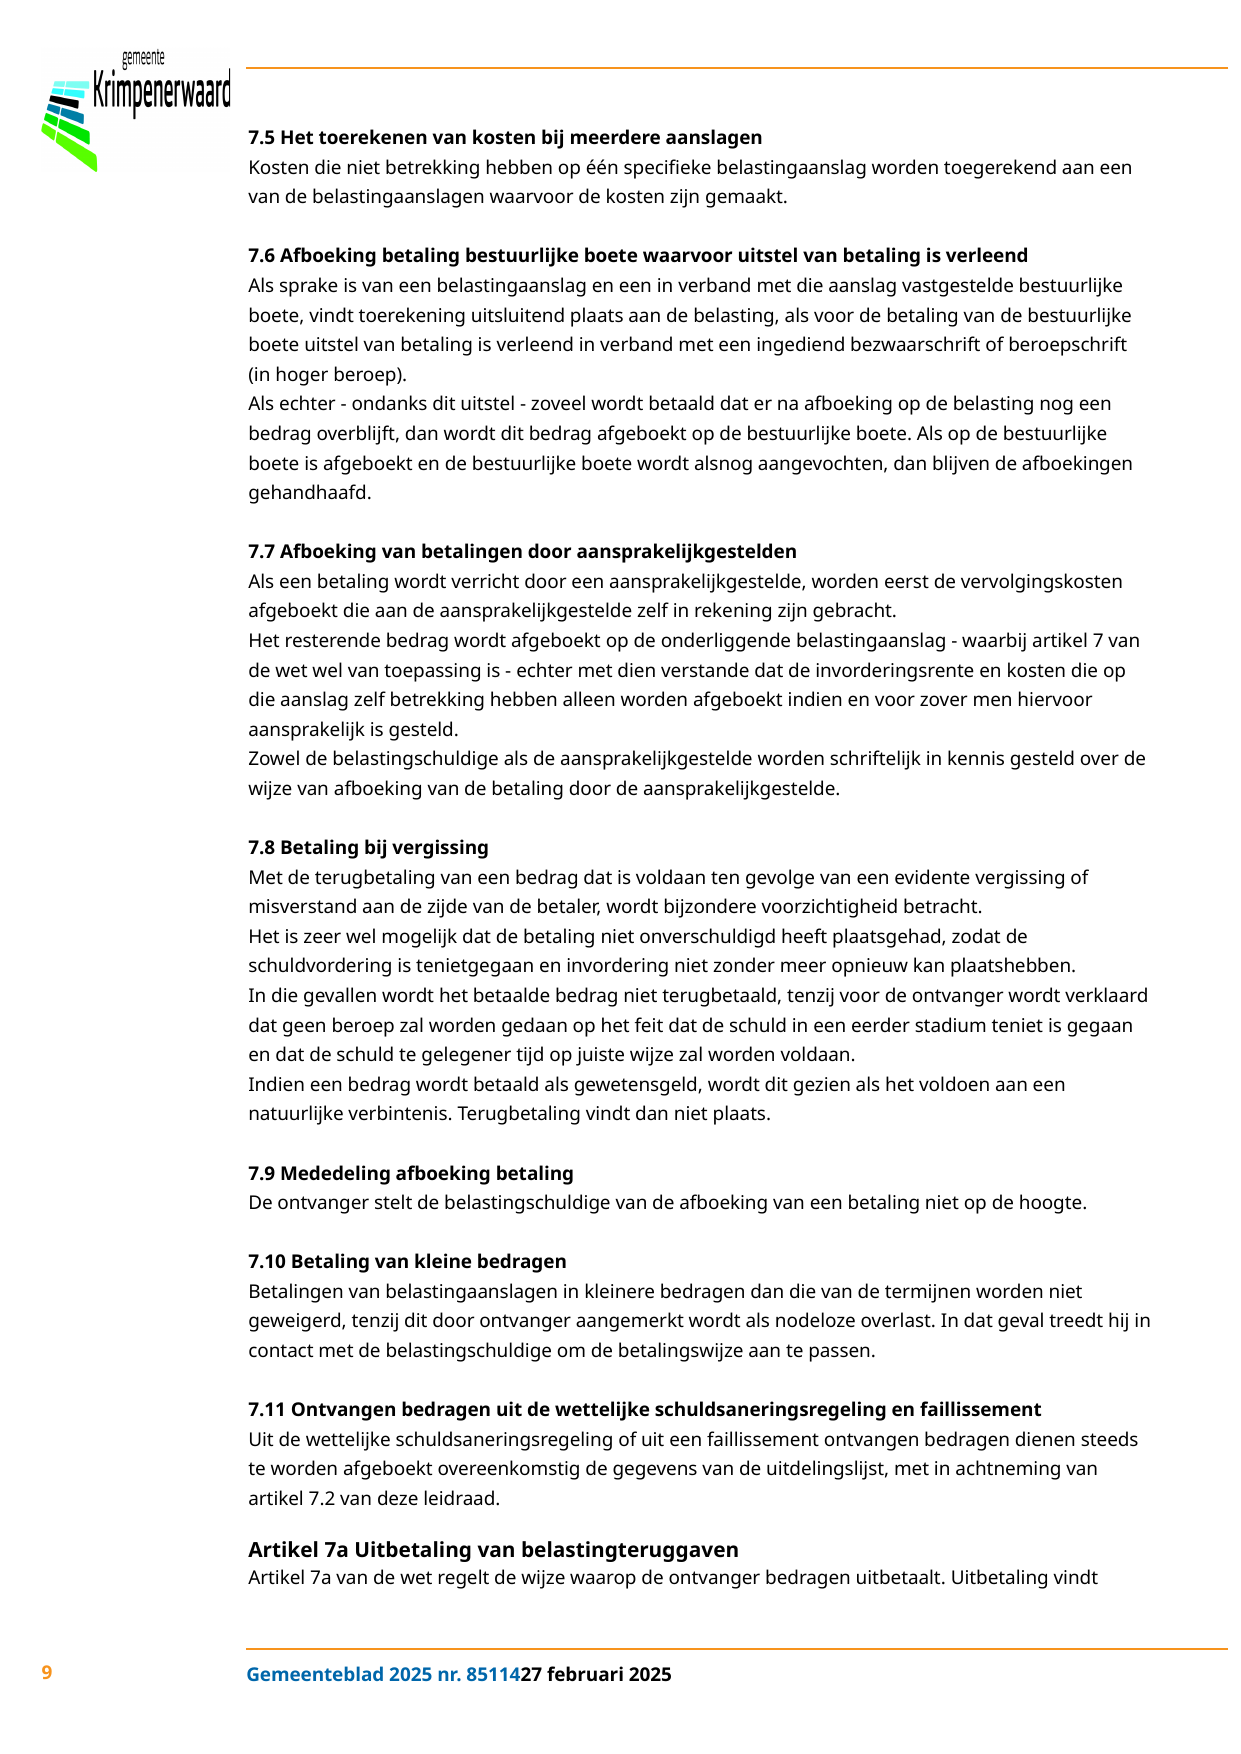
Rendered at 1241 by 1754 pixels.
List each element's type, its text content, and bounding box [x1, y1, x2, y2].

text De ontvanger stelt de belastingschuldige van de afboeking van een betaling niet op de hoogte. [248, 1189, 1152, 1215]
text 7.7 Afboeking van betalingen door aansprakelijkgestelden [248, 538, 1152, 564]
text 7.10 Betaling van kleine bedragen [248, 1248, 1152, 1274]
picture [41, 47, 231, 172]
text 7.11 Ontvangen bedragen uit de wettelijke schuldsaneringsregeling en faillissement [248, 1396, 1152, 1422]
text Het resterende bedrag wordt afgeboekt op de onderliggende belastingaanslag - waarbij artikel 7 van de wet wel van toepassing is - echter met dien verstande dat de invorderingsrente en kosten die op die aanslag zelf betrekking hebben alleen worden afgeboekt indien en voor zover men hiervoor aansprakelijk is gesteld. [248, 627, 1152, 742]
text Het is zeer wel mogelijk dat de betaling niet onverschuldigd heeft plaatsgehad, zodat de schuldvordering is tenietgegaan en invordering niet zonder meer opnieuw kan plaatshebben. [248, 923, 1152, 978]
text 7.8 Betaling bij vergissing [248, 834, 1152, 860]
text Als echter - ondanks dit uitstel - zoveel wordt betaald dat er na afboeking op de belasting nog een bedrag overblijft, dan wordt dit bedrag afgeboekt op de bestuurlijke boete. Als op de bestuurlijke boete is afgeboekt en de bestuurlijke boete wordt alsnog aangevochten, dan blijven de afboekingen gehandhaafd. [248, 391, 1152, 505]
text Uit de wettelijke schuldsaneringsregeling of uit een faillissement ontvangen bedragen dienen steeds te worden afgeboekt overeenkomstig de gegevens van de uitdelingslijst, met in achtneming van artikel 7.2 van deze leidraad. [248, 1426, 1152, 1511]
text Betalingen van belastingaanslagen in kleinere bedragen dan die van de termijnen worden niet geweigerd, tenzij dit door ontvanger aangemerkt wordt als nodeloze overlast. In dat geval treedt hij in contact met de belastingschuldige om de betalingswijze aan te passen. [248, 1278, 1152, 1363]
text 7.5 Het toerekenen van kosten bij meerdere aanslagen [248, 124, 1152, 150]
text Als een betaling wordt verricht door een aansprakelijkgestelde, worden eerst de vervolgingskosten afgeboekt die aan de aansprakelijkgestelde zelf in rekening zijn gebracht. [248, 568, 1152, 623]
text 7.6 Afboeking betaling bestuurlijke boete waarvoor uitstel van betaling is verleend [248, 243, 1152, 268]
text Indien een bedrag wordt betaald als gewetensgeld, wordt dit gezien als het voldoen aan een natuurlijke verbintenis. Terugbetaling vindt dan niet plaats. [248, 1071, 1152, 1126]
text 7.9 Mededeling afboeking betaling [248, 1160, 1152, 1186]
text Zowel de belastingschuldige als de aansprakelijkgestelde worden schriftelijk in kennis gesteld over de wijze van afboeking van de betaling door de aansprakelijkgestelde. [248, 746, 1152, 801]
text Met de terugbetaling van een bedrag dat is voldaan ten gevolge van een evidente vergissing of misverstand aan de zijde van de betaler, wordt bijzondere voorzichtigheid betracht. [248, 864, 1152, 919]
text Kosten die niet betrekking hebben op één specifieke belastingaanslag worden toegerekend aan een van de belastingaanslagen waarvoor de kosten zijn gemaakt. [248, 154, 1152, 209]
text Artikel 7a van de wet regelt de wijze waarop de ontvanger bedragen uitbetaalt. Uitbetaling vindt [248, 1564, 1152, 1590]
text Artikel 7a Uitbetaling van belastingteruggaven [248, 1536, 1152, 1564]
text Als sprake is van een belastingaanslag en een in verband met die aanslag vastgestelde bestuurlijke boete, vindt toerekening uitsluitend plaats aan de belasting, als voor de betaling van de bestuurlijke boete uitstel van betaling is verleend in verband met een ingediend bezwaarschrift of beroepschrift (in hoger beroep). [248, 272, 1152, 387]
text In die gevallen wordt het betaalde bedrag niet terugbetaald, tenzij voor de ontvanger wordt verklaard dat geen beroep zal worden gedaan op het feit dat de schuld in een eerder stadium teniet is gegaan en dat de schuld te gelegener tijd op juiste wijze zal worden voldaan. [248, 982, 1152, 1067]
